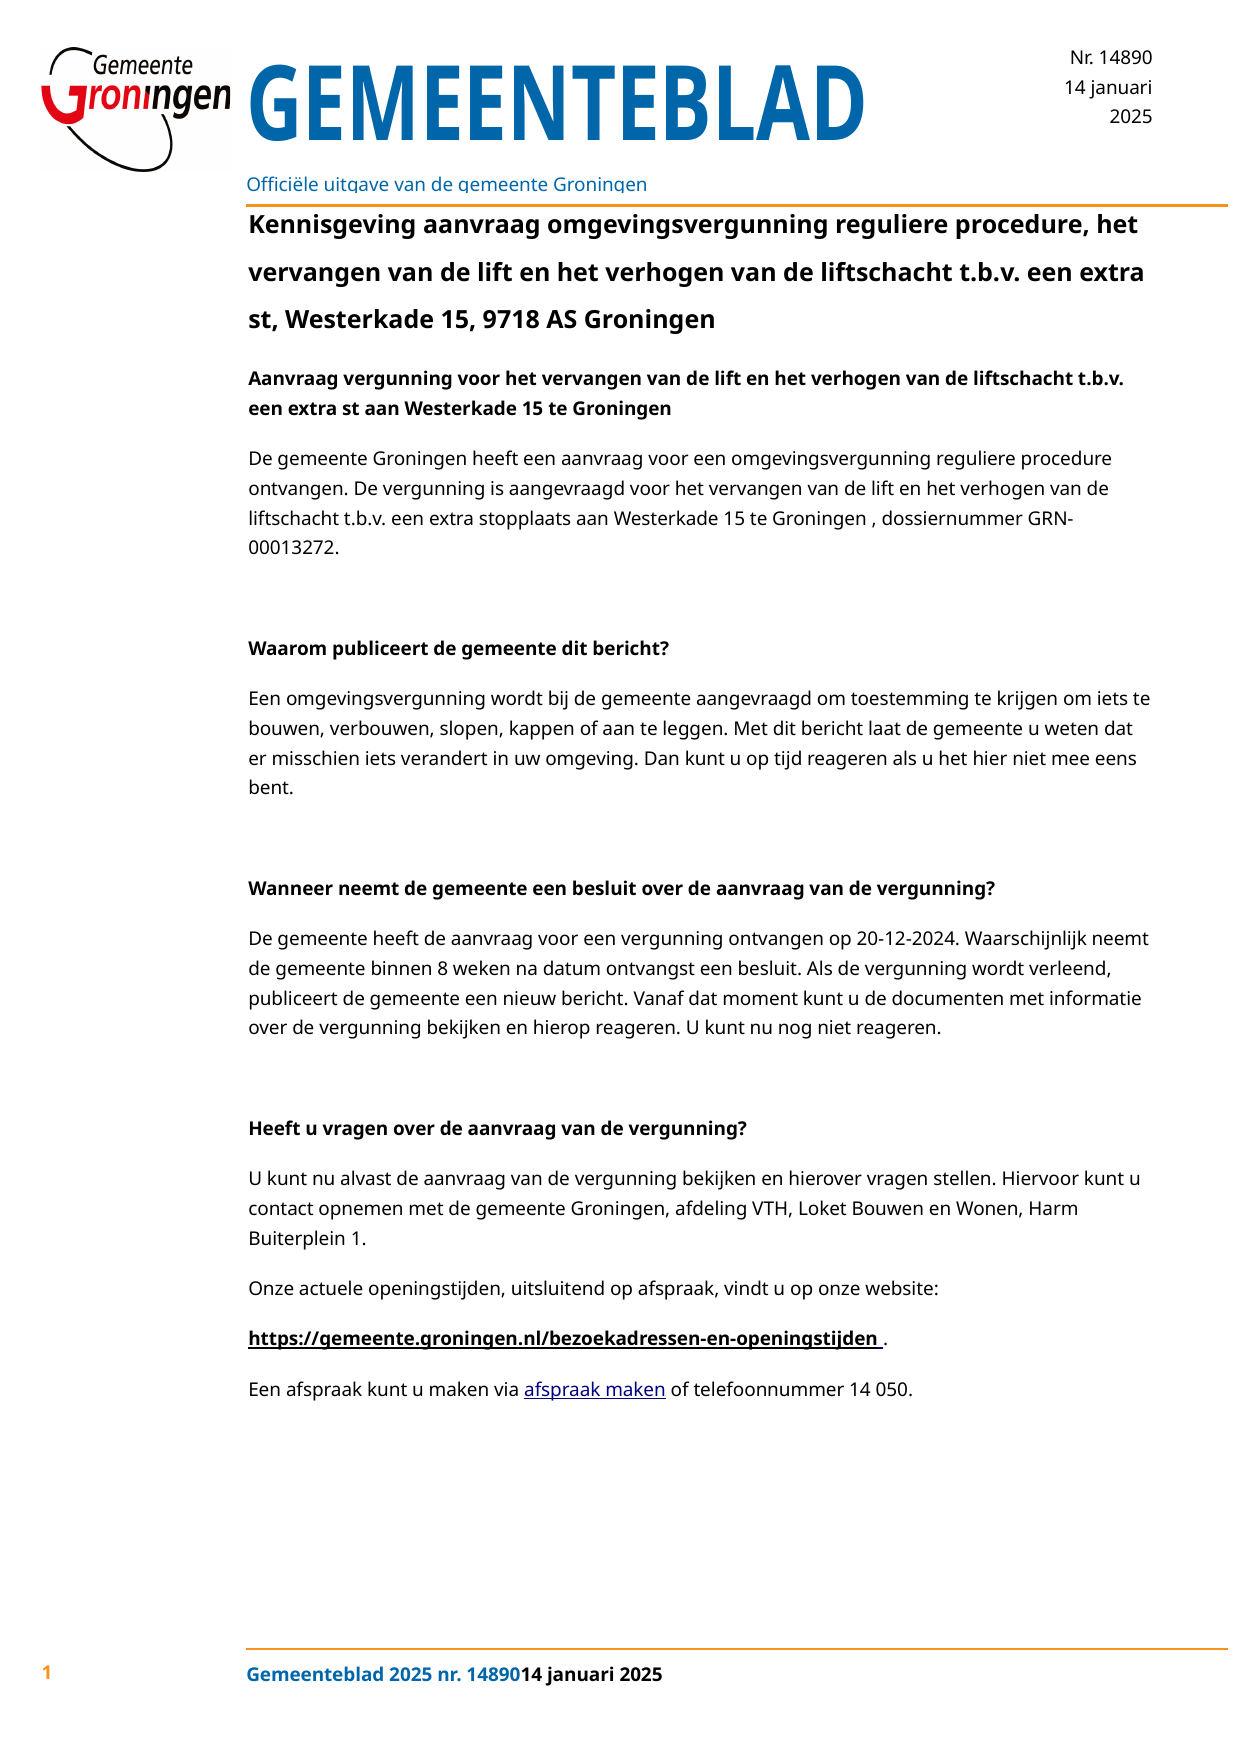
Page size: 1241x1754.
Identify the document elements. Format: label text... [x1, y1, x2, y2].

picture [41, 47, 231, 172]
text Aanvraag vergunning voor het vervangen van de lift en het verhogen van de liftschacht t.b.v. een extra st aan Westerkade 15 te Groningen [248, 366, 1152, 421]
text Een omgevingsvergunning wordt bij de gemeente aangevraagd om toestemming te krijgen om iets te bouwen, verbouwen, slopen, kappen of aan te leggen. Met dit bericht laat de gemeente u weten dat er misschien iets verandert in uw omgeving. Dan kunt u op tijd reageren als u het hier niet mee eens bent. [248, 686, 1152, 800]
text U kunt nu alvast de aanvraag van de vergunning bekijken en hierover vragen stellen. Hiervoor kunt u contact opnemen met de gemeente Groningen, afdeling VTH, Loket Bouwen en Wonen, Harm Buiterplein 1. [248, 1166, 1152, 1250]
text Wanneer neemt de gemeente een besluit over de aanvraag van de vergunning? [248, 875, 1152, 901]
text https://gemeente.groningen.nl/bezoekadressen-en-openingstijden . [248, 1326, 1152, 1351]
text Waarom publiceert de gemeente dit bericht? [248, 635, 1152, 661]
text Heeft u vragen over de aanvraag van de vergunning? [248, 1115, 1152, 1141]
text Kennisgeving aanvraag omgevingsvergunning reguliere procedure, het vervangen van de lift en het verhogen van de liftschacht t.b.v. een extra st, Westerkade 15, 9718 AS Groningen [248, 207, 1152, 336]
text De gemeente Groningen heeft een aanvraag voor een omgevingsvergunning reguliere procedure ontvangen. De vergunning is aangevraagd voor het vervangen van de lift en het verhogen van de liftschacht t.b.v. een extra stopplaats aan Westerkade 15 te Groningen , dossiernummer GRN-00013272. [248, 446, 1152, 560]
text De gemeente heeft de aanvraag voor een vergunning ontvangen op 20-12-2024. Waarschijnlijk neemt de gemeente binnen 8 weken na datum ontvangst een besluit. Als de vergunning wordt verleend, publiceert de gemeente een nieuw bericht. Vanaf dat moment kunt u de documenten met informatie over de vergunning bekijken en hierop reageren. U kunt nu nog niet reageren. [248, 926, 1152, 1040]
text Een afspraak kunt u maken via afspraak maken of telefoonnummer 14 050. [248, 1376, 1152, 1402]
text Onze actuele openingstijden, uitsluitend op afspraak, vindt u op onze website: [248, 1275, 1152, 1301]
